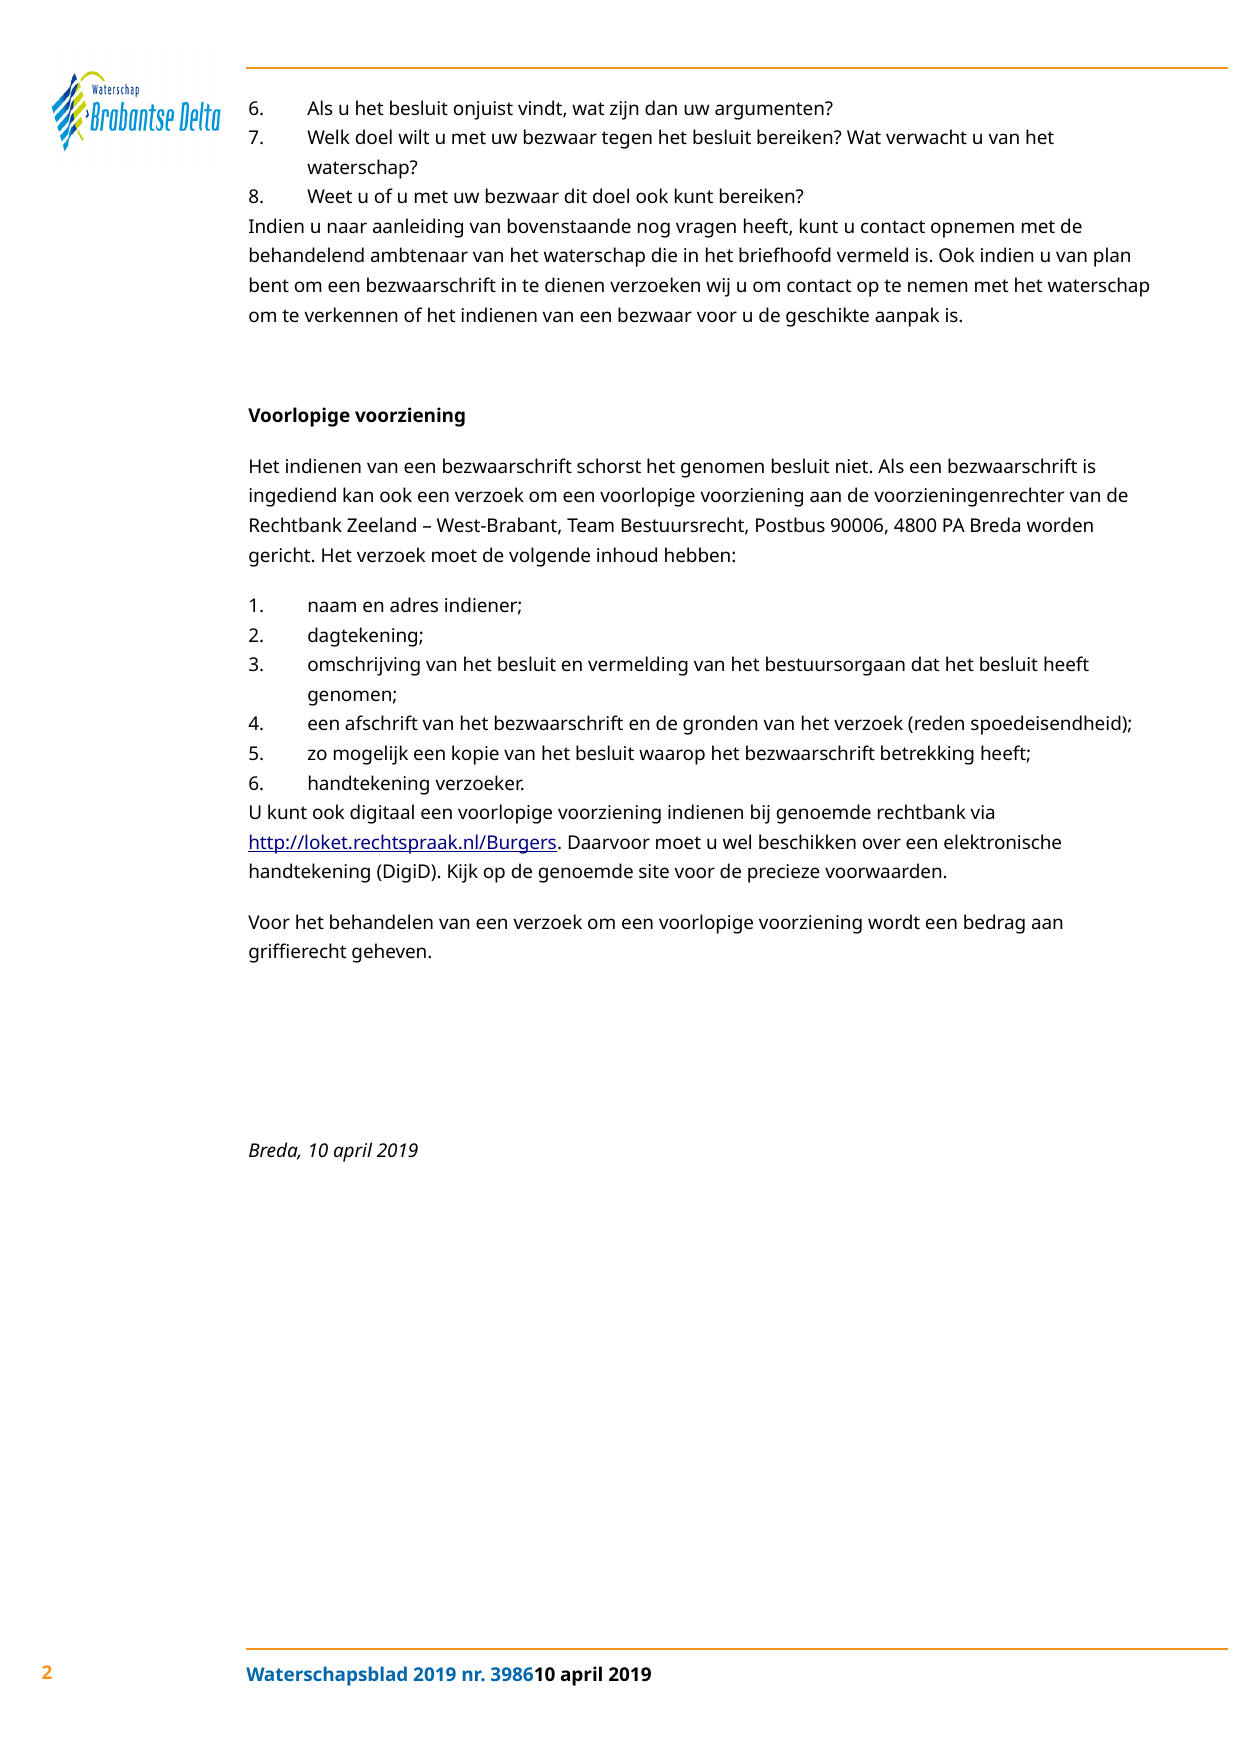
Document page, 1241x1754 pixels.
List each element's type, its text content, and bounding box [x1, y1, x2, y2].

list dagtekening; [248, 622, 1152, 648]
text Indien u naar aanleiding van bovenstaande nog vragen heeft, kunt u contact opnemen met de behandelend ambtenaar van het waterschap die in het briefhoofd vermeld is. Ook indien u van plan bent om een bezwaarschrift in te dienen verzoeken wij u om contact op te nemen met het waterschap om te verkennen of het indienen van een bezwaar voor u de geschikte aanpak is. [248, 213, 1152, 328]
list een afschrift van het bezwaarschrift en de gronden van het verzoek (reden spoedeisendheid); [248, 711, 1152, 736]
list zo mogelijk een kopie van het besluit waarop het bezwaarschrift betrekking heeft; [248, 740, 1152, 766]
picture [41, 47, 231, 172]
text Breda, 10 april 2019 [248, 1138, 1152, 1163]
text Voorlopige voorziening [248, 403, 1152, 428]
text Voor het behandelen van een verzoek om een voorlopige voorziening wordt een bedrag aan griffierecht geheven. [248, 909, 1152, 964]
text Het indienen van een bezwaarschrift schorst het genomen besluit niet. Als een bezwaarschrift is ingediend kan ook een verzoek om een voorlopige voorziening aan de voorzieningenrechter van de Rechtbank Zeeland – West-Brabant, Team Bestuursrecht, Postbus 90006, 4800 PA Breda worden gericht. Het verzoek moet de volgende inhoud hebben: [248, 453, 1152, 568]
list Welk doel wilt u met uw bezwaar tegen het besluit bereiken? Wat verwacht u van het waterschap? [248, 124, 1152, 180]
list handtekening verzoeker. [248, 770, 1152, 796]
list naam en adres indiener; [248, 592, 1152, 618]
text U kunt ook digitaal een voorlopige voorziening indienen bij genoemde rechtbank via http://loket.rechtspraak.nl/Burgers. Daarvoor moet u wel beschikken over een elektronische handtekening (DigiD). Kijk op de genoemde site voor de precieze voorwaarden. [248, 799, 1152, 884]
list Weet u of u met uw bezwaar dit doel ook kunt bereiken? [248, 183, 1152, 209]
list omschrijving van het besluit en vermelding van het bestuursorgaan dat het besluit heeft genomen; [248, 651, 1152, 707]
list Als u het besluit onjuist vindt, wat zijn dan uw argumenten? [248, 95, 1152, 121]
